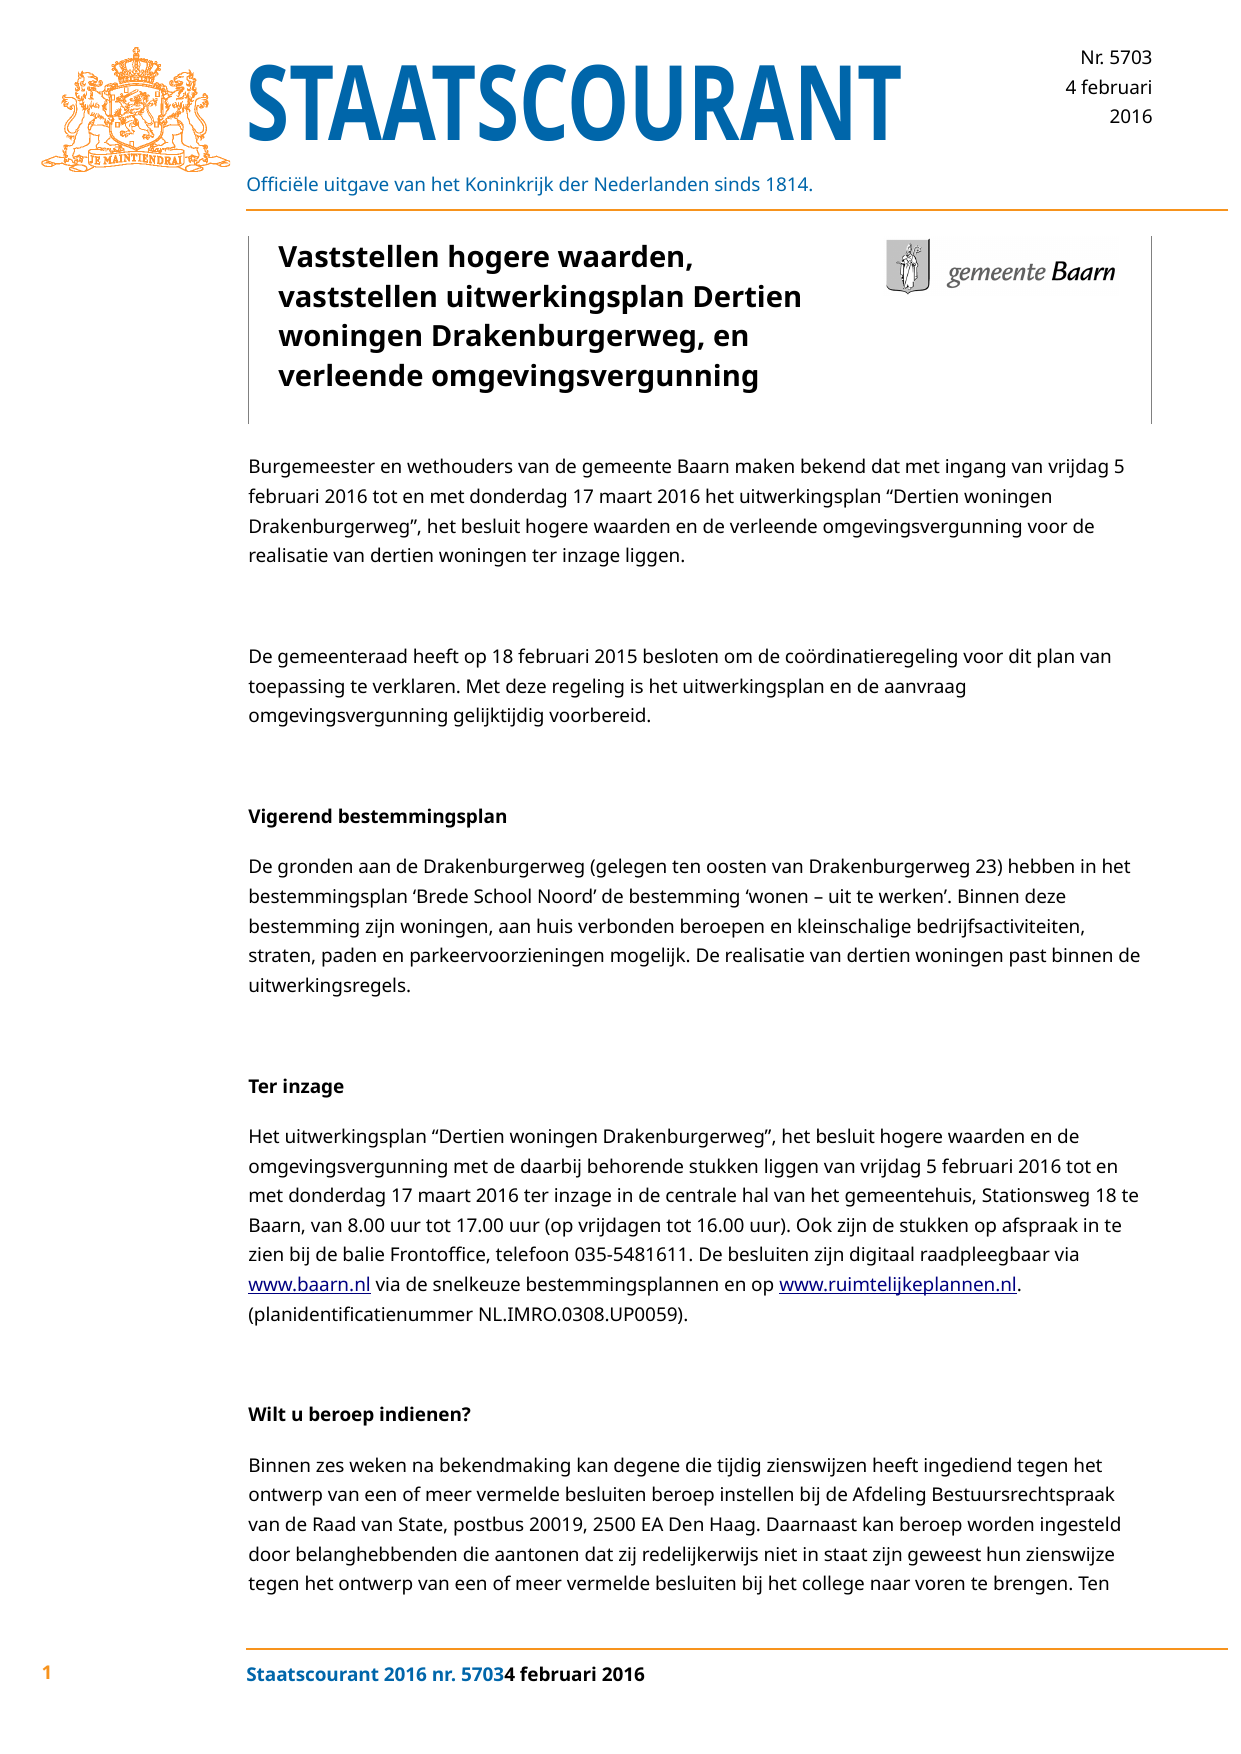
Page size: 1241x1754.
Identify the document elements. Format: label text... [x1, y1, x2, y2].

text Burgemeester en wethouders van de gemeente Baarn maken bekend dat met ingang van vrijdag 5 februari 2016 tot en met donderdag 17 maart 2016 het uitwerkingsplan “Dertien woningen Drakenburgerweg”, het besluit hogere waarden en de verleende omgevingsvergunning voor de realisatie van dertien woningen ter inzage liggen. [248, 454, 1152, 568]
text De gemeenteraad heeft op 18 februari 2015 besloten om de coördinatieregeling voor dit plan van toepassing te verklaren. Met deze regeling is het uitwerkingsplan en de aanvraag omgevingsvergunning gelijktijdig voorbereid. [248, 643, 1152, 728]
text Het uitwerkingsplan “Dertien woningen Drakenburgerweg”, het besluit hogere waarden en de omgevingsvergunning met de daarbij behorende stukken liggen van vrijdag 5 februari 2016 tot en met donderdag 17 maart 2016 ter inzage in de centrale hal van het gemeentehuis, Stationsweg 18 te Baarn, van 8.00 uur tot 17.00 uur (op vrijdagen tot 16.00 uur). Ook zijn de stukken op afspraak in te zien bij de balie Frontoffice, telefoon 035-5481611. De besluiten zijn digitaal raadpleegbaar via www.baarn.nl via de snelkeuze bestemmingsplannen en op www.ruimtelijkeplannen.nl. (planidentificatienummer NL.IMRO.0308.UP0059). [248, 1123, 1152, 1326]
picture [882, 236, 1119, 296]
text Ter inzage [248, 1073, 1152, 1098]
text Wilt u beroep indienen? [248, 1402, 1152, 1427]
text Vigerend bestemmingsplan [248, 803, 1152, 829]
text De gronden aan de Drakenburgerweg (gelegen ten oosten van Drakenburgerweg 23) hebben in het bestemmingsplan ‘Brede School Noord’ de bestemming ‘wonen – uit te werken’. Binnen deze bestemming zijn woningen, aan huis verbonden beroepen en kleinschalige bedrijfsactiviteiten, straten, paden en parkeervoorzieningen mogelijk. De realisatie van dertien woningen past binnen de uitwerkingsregels. [248, 854, 1152, 998]
picture [41, 47, 231, 172]
text Binnen zes weken na bekendmaking kan degene die tijdig zienswijzen heeft ingediend tegen het ontwerp van een of meer vermelde besluiten beroep instellen bij de Afdeling Bestuursrechtspraak van de Raad van State, postbus 20019, 2500 EA Den Haag. Daarnaast kan beroep worden ingesteld door belanghebbenden die aantonen dat zij redelijkerwijs niet in staat zijn geweest hun zienswijze tegen het ontwerp van een of meer vermelde besluiten bij het college naar voren te brengen. Ten [248, 1452, 1152, 1596]
table_header Vaststellen hogere waarden, vaststellen uitwerkingsplan Dertien woningen Drakenburgerweg, en verleende omgevingsvergunning [249, 236, 850, 424]
table_header [850, 236, 1151, 424]
